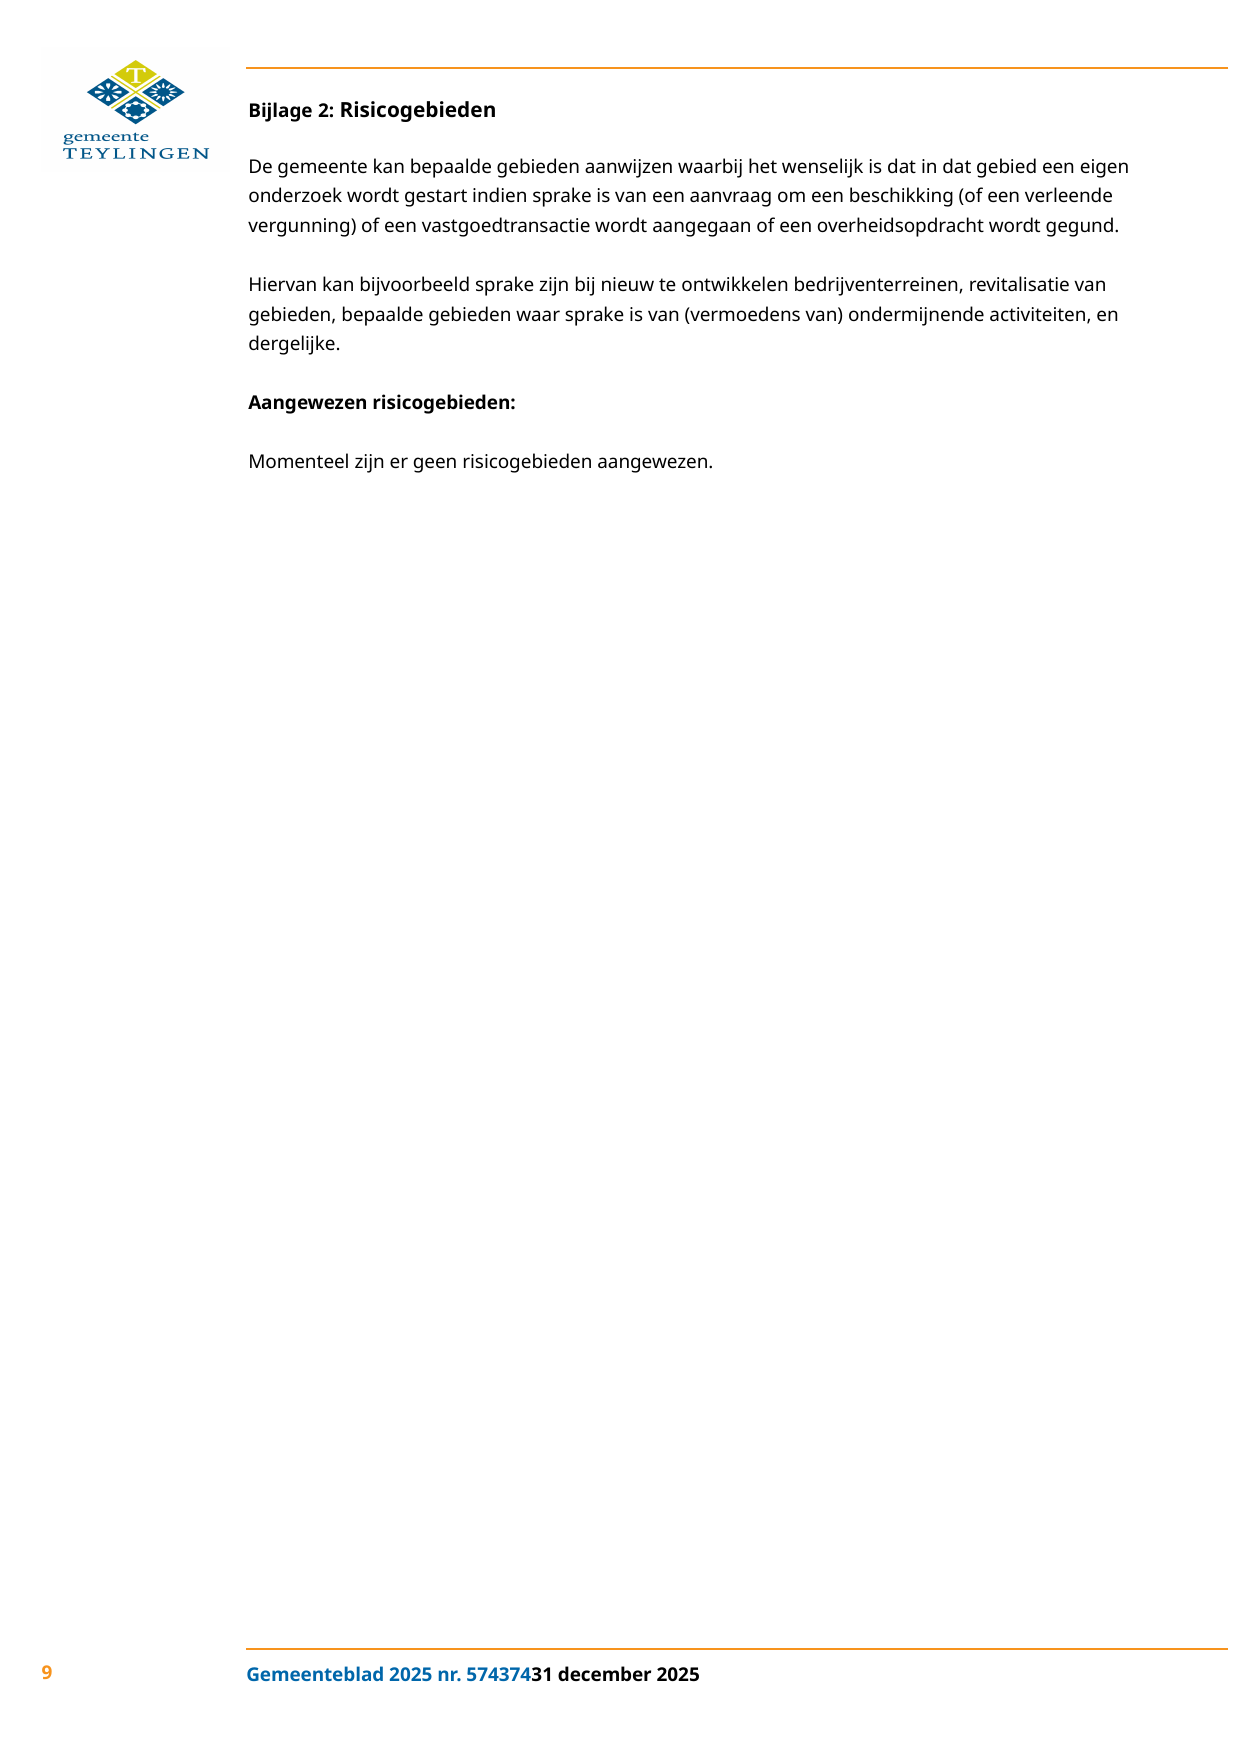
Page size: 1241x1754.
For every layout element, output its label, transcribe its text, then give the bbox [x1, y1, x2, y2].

text Bijlage 2: Risicogebieden [248, 95, 1152, 123]
text Aangewezen risicogebieden: [248, 389, 1152, 415]
text Hiervan kan bijvoorbeeld sprake zijn bij nieuw te ontwikkelen bedrijventerreinen, revitalisatie van gebieden, bepaalde gebieden waar sprake is van (vermoedens van) ondermijnende activiteiten, en dergelijke. [248, 271, 1152, 356]
text Momenteel zijn er geen risicogebieden aangewezen. [248, 449, 1152, 474]
text De gemeente kan bepaalde gebieden aanwijzen waarbij het wenselijk is dat in dat gebied een eigen onderzoek wordt gestart indien sprake is van een aanvraag om een beschikking (of een verleende vergunning) of een vastgoedtransactie wordt aangegaan of een overheidsopdracht wordt gegund. [248, 153, 1152, 238]
picture [41, 47, 231, 172]
